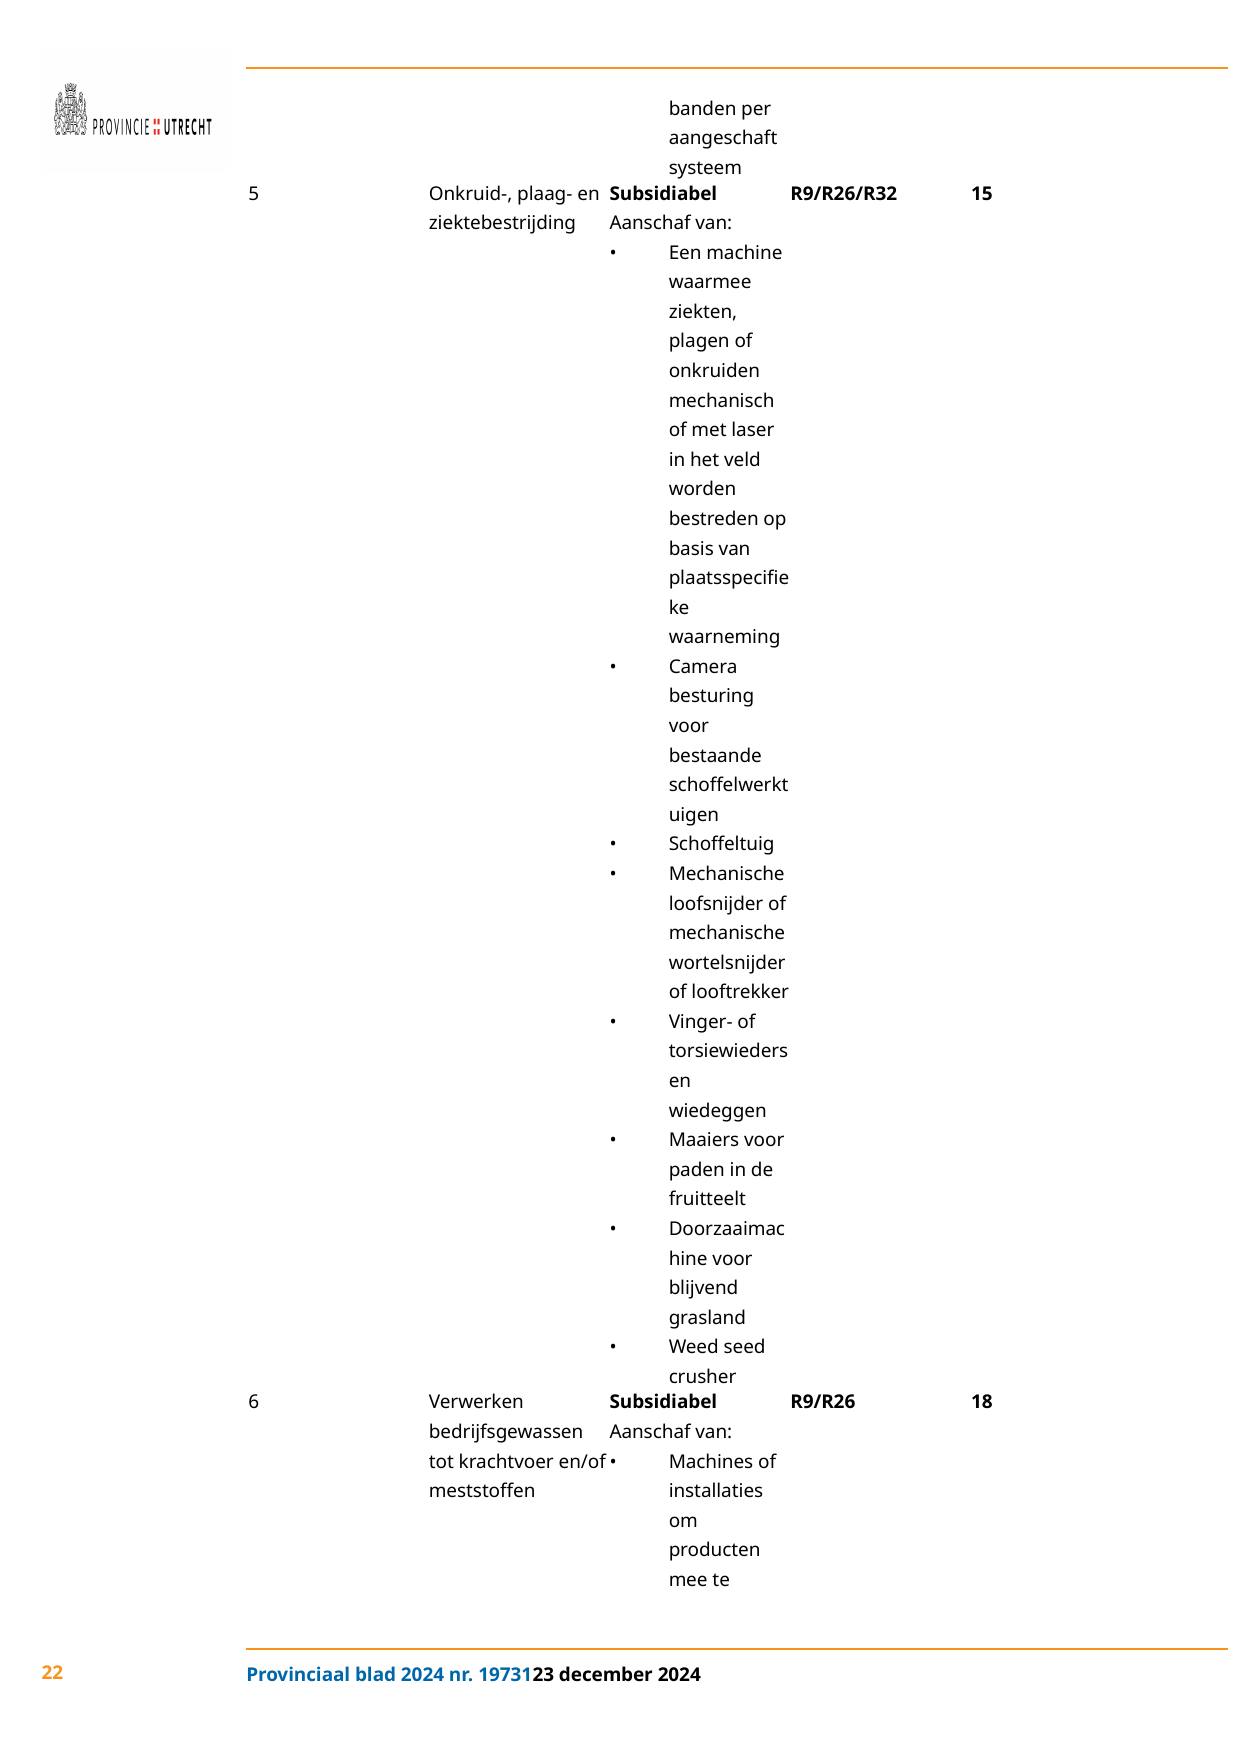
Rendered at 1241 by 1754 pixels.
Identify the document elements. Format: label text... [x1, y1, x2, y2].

table_cell 18 [971, 1389, 1152, 1592]
table_cell Subsidiabel Aanschaf van: Een machine waarmee ziekten, plagen of onkruiden mechanisch of met laser in het veld worden bestreden op basis van plaatsspecifieke waarneming Camera besturing voor bestaande schoffelwerktuigen Schoffeltuig Mechanische loofsnijder of mechanische wortelsnijder of looftrekker Vinger- of torsiewieders en wiedeggen Maaiers voor paden in de fruitteelt Doorzaaimachine voor blijvend grasland Weed seed crusher [609, 180, 790, 1389]
table_cell Verwerken bedrijfsgewassen tot krachtvoer en/of meststoffen [429, 1389, 609, 1592]
table_cell [790, 95, 971, 180]
table_cell Subsidiabel Aanschaf van: Machines of installaties om producten mee te [609, 1389, 790, 1592]
table_cell [248, 95, 429, 180]
table_cell 5 [248, 180, 429, 1389]
picture [41, 47, 231, 172]
table_cell 6 [248, 1389, 429, 1592]
table_cell R9/R26/R32 [790, 180, 971, 1389]
table_cell [971, 95, 1152, 180]
table_cell [429, 95, 609, 180]
table_cell banden per aangeschaft systeem [609, 95, 790, 180]
table_cell R9/R26 [790, 1389, 971, 1592]
table_cell 15 [971, 180, 1152, 1389]
table_cell Onkruid-, plaag- en ziektebestrijding [429, 180, 609, 1389]
